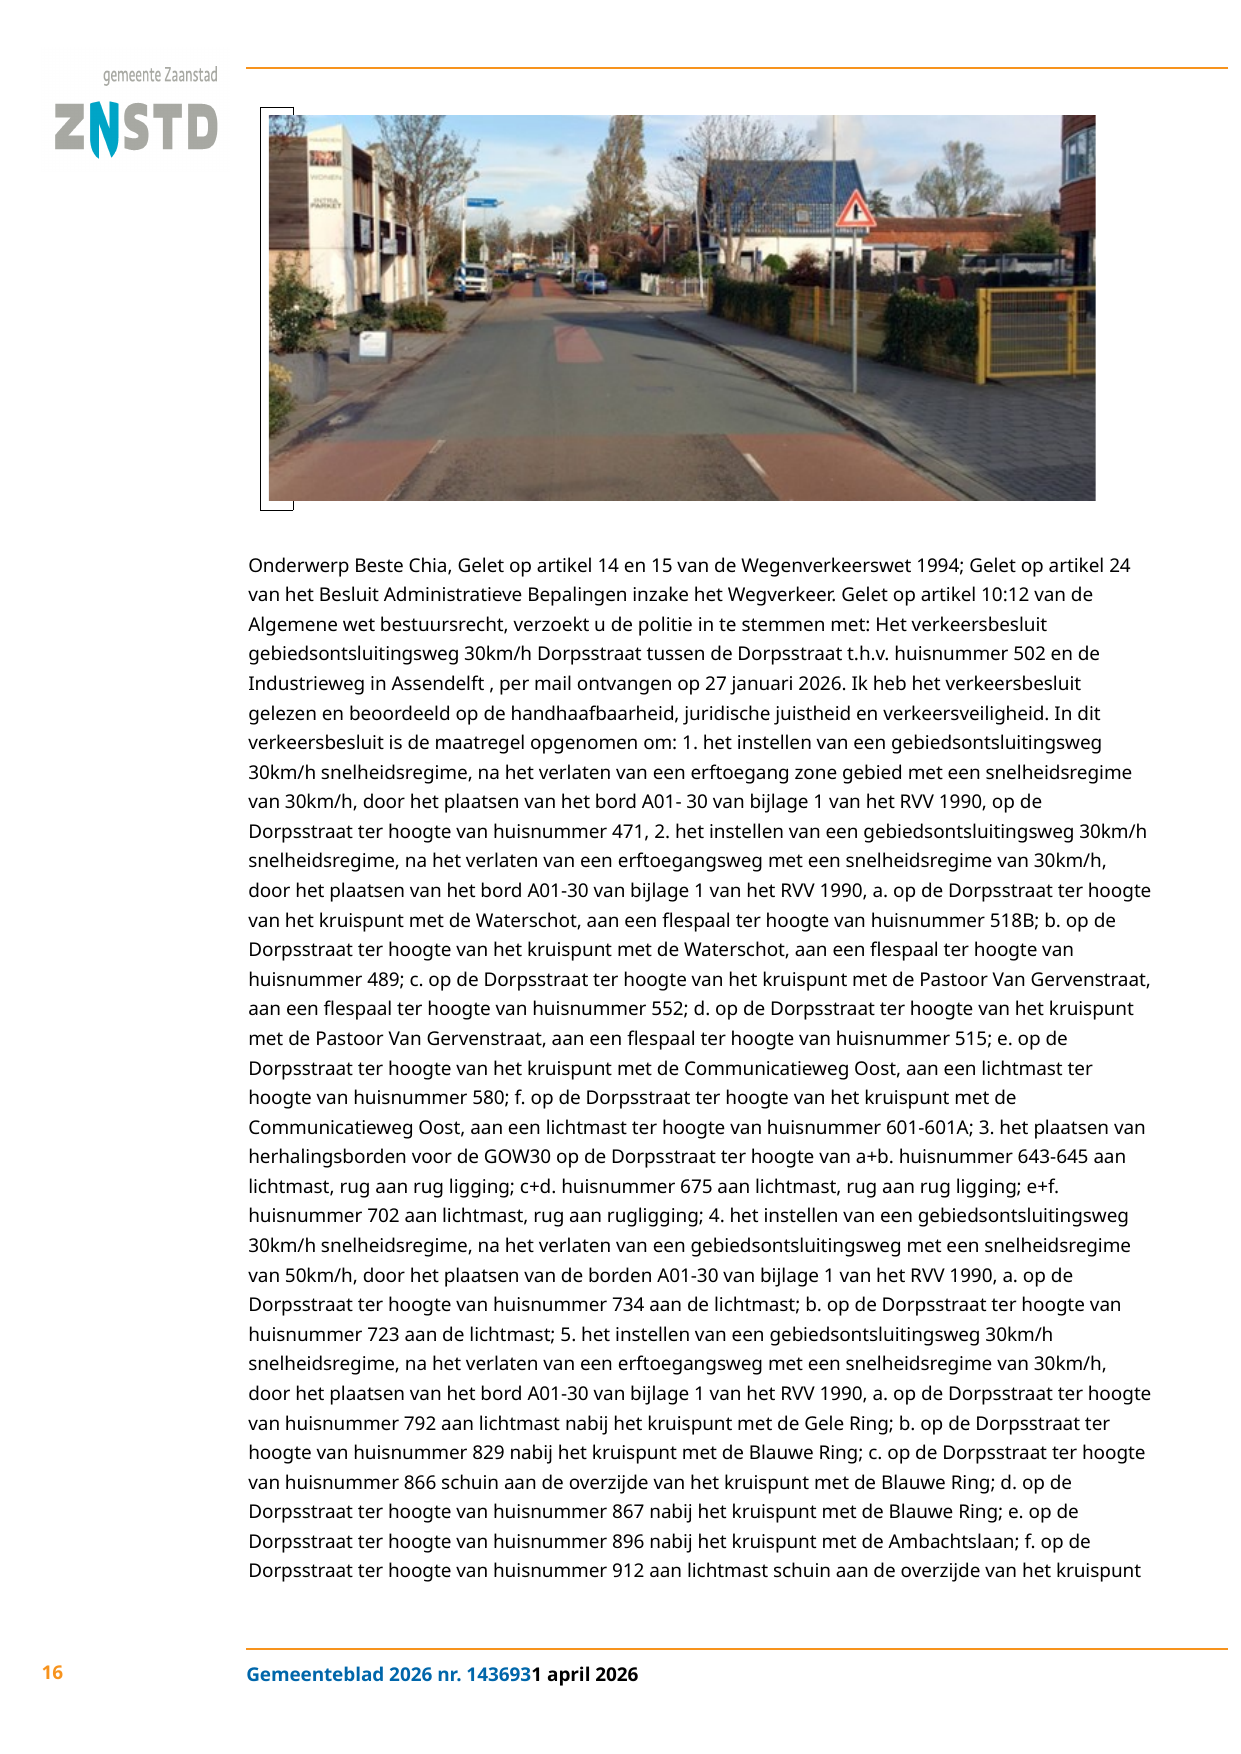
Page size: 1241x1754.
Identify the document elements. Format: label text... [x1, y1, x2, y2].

picture [268, 115, 1096, 501]
text Onderwerp Beste Chia, Gelet op artikel 14 en 15 van de Wegenverkeerswet 1994; Gelet op artikel 24 van het Besluit Administratieve Bepalingen inzake het Wegverkeer. Gelet op artikel 10:12 van de Algemene wet bestuursrecht, verzoekt u de politie in te stemmen met: Het verkeersbesluit gebiedsontsluitingsweg 30km/h Dorpsstraat tussen de Dorpsstraat t.h.v. huisnummer 502 en de Industrieweg in Assendelft , per mail ontvangen op 27 januari 2026. Ik heb het verkeersbesluit gelezen en beoordeeld op de handhaafbaarheid, juridische juistheid en verkeersveiligheid. In dit verkeersbesluit is de maatregel opgenomen om: 1. het instellen van een gebiedsontsluitingsweg 30km/h snelheidsregime, na het verlaten van een erftoegang zone gebied met een snelheidsregime van 30km/h, door het plaatsen van het bord A01- 30 van bijlage 1 van het RVV 1990, op de Dorpsstraat ter hoogte van huisnummer 471, 2. het instellen van een gebiedsontsluitingsweg 30km/h snelheidsregime, na het verlaten van een erftoegangsweg met een snelheidsregime van 30km/h, door het plaatsen van het bord A01-30 van bijlage 1 van het RVV 1990, a. op de Dorpsstraat ter hoogte van het kruispunt met de Waterschot, aan een flespaal ter hoogte van huisnummer 518B; b. op de Dorpsstraat ter hoogte van het kruispunt met de Waterschot, aan een flespaal ter hoogte van huisnummer 489; c. op de Dorpsstraat ter hoogte van het kruispunt met de Pastoor Van Gervenstraat, aan een flespaal ter hoogte van huisnummer 552; d. op de Dorpsstraat ter hoogte van het kruispunt met de Pastoor Van Gervenstraat, aan een flespaal ter hoogte van huisnummer 515; e. op de Dorpsstraat ter hoogte van het kruispunt met de Communicatieweg Oost, aan een lichtmast ter hoogte van huisnummer 580; f. op de Dorpsstraat ter hoogte van het kruispunt met de Communicatieweg Oost, aan een lichtmast ter hoogte van huisnummer 601-601A; 3. het plaatsen van herhalingsborden voor de GOW30 op de Dorpsstraat ter hoogte van a+b. huisnummer 643-645 aan lichtmast, rug aan rug ligging; c+d. huisnummer 675 aan lichtmast, rug aan rug ligging; e+f. huisnummer 702 aan lichtmast, rug aan rugligging; 4. het instellen van een gebiedsontsluitingsweg 30km/h snelheidsregime, na het verlaten van een gebiedsontsluitingsweg met een snelheidsregime van 50km/h, door het plaatsen van de borden A01-30 van bijlage 1 van het RVV 1990, a. op de Dorpsstraat ter hoogte van huisnummer 734 aan de lichtmast; b. op de Dorpsstraat ter hoogte van huisnummer 723 aan de lichtmast; 5. het instellen van een gebiedsontsluitingsweg 30km/h snelheidsregime, na het verlaten van een erftoegangsweg met een snelheidsregime van 30km/h, door het plaatsen van het bord A01-30 van bijlage 1 van het RVV 1990, a. op de Dorpsstraat ter hoogte van huisnummer 792 aan lichtmast nabij het kruispunt met de Gele Ring; b. op de Dorpsstraat ter hoogte van huisnummer 829 nabij het kruispunt met de Blauwe Ring; c. op de Dorpsstraat ter hoogte van huisnummer 866 schuin aan de overzijde van het kruispunt met de Blauwe Ring; d. op de Dorpsstraat ter hoogte van huisnummer 867 nabij het kruispunt met de Blauwe Ring; e. op de Dorpsstraat ter hoogte van huisnummer 896 nabij het kruispunt met de Ambachtslaan; f. op de Dorpsstraat ter hoogte van huisnummer 912 aan lichtmast schuin aan de overzijde van het kruispunt [248, 552, 1152, 1583]
picture [41, 47, 231, 172]
